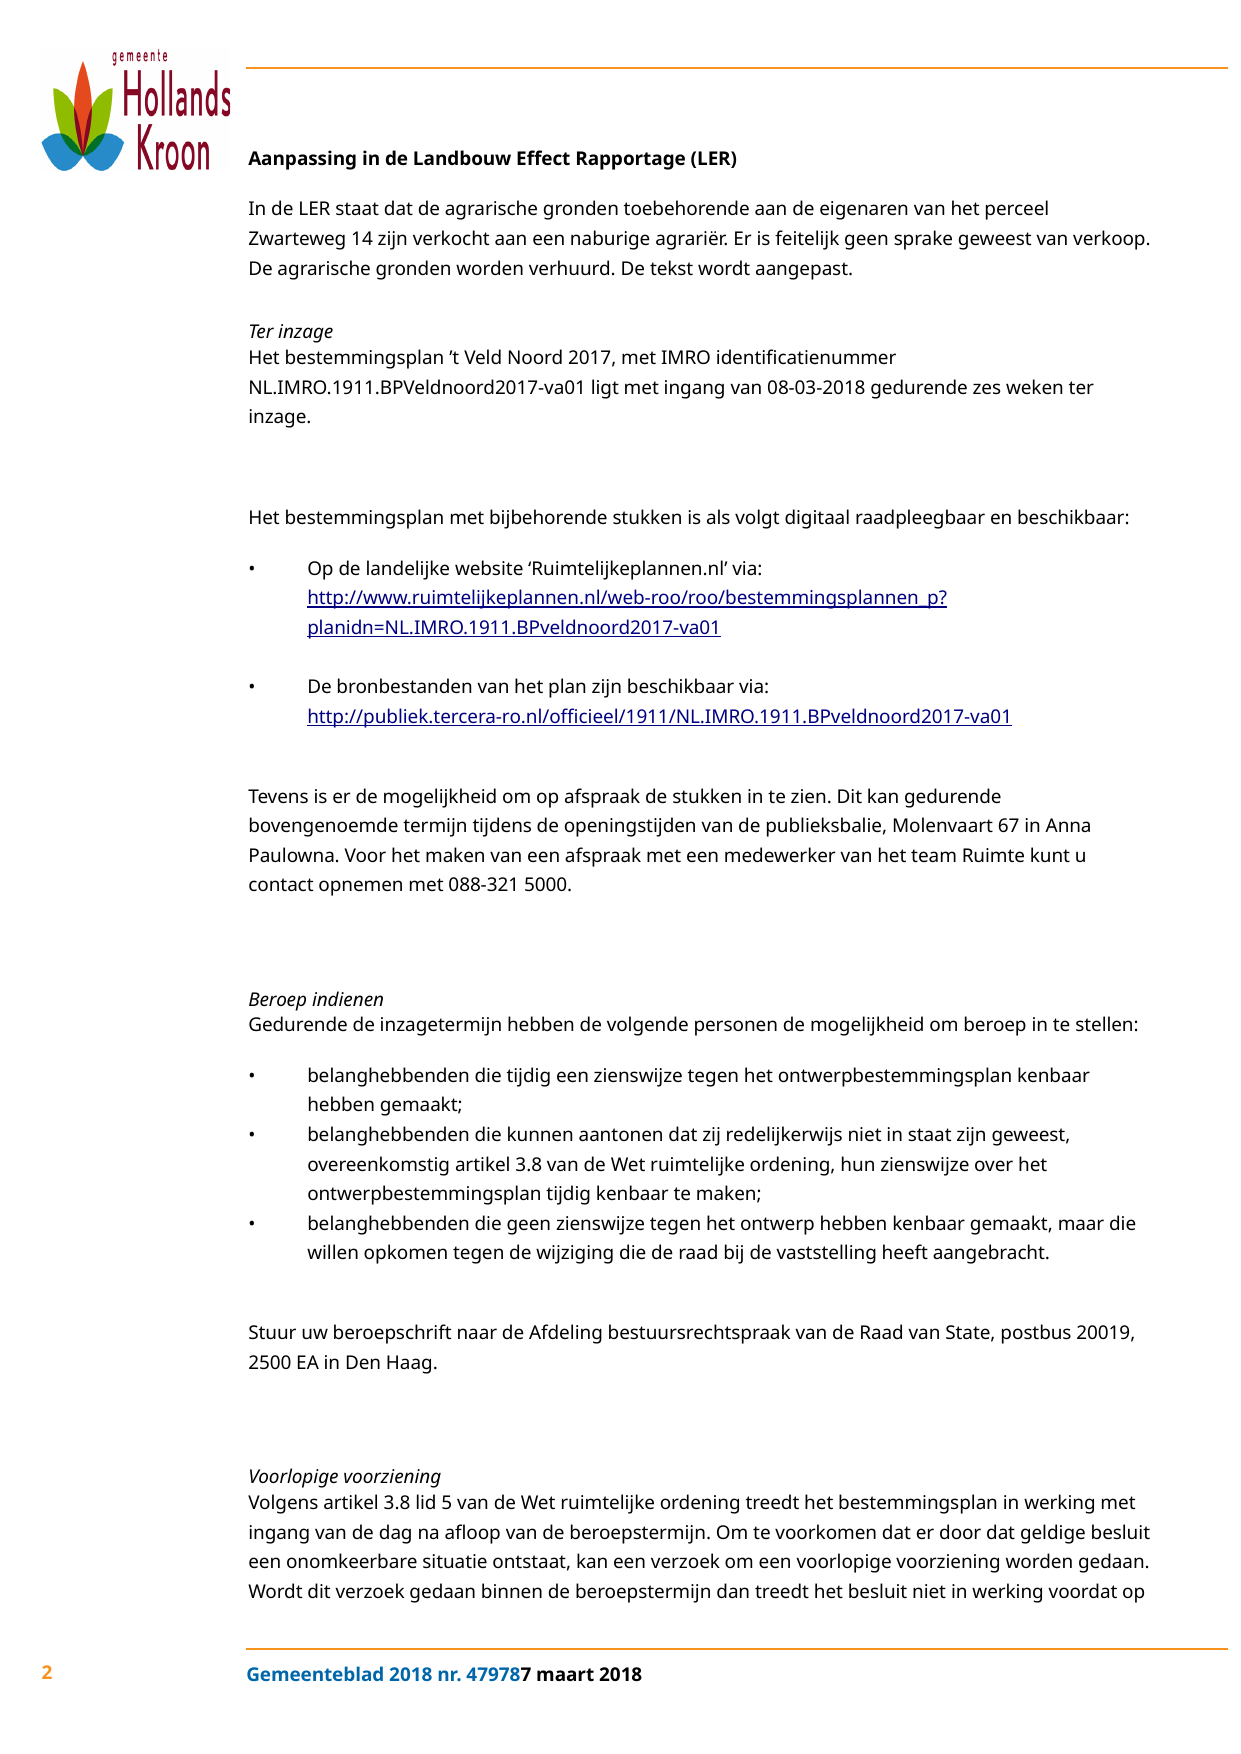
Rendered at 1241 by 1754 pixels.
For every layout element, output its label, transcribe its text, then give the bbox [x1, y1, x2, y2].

text Ter inzage [248, 319, 1152, 344]
list Op de landelijke website ‘Ruimtelijkeplannen.nl’ via: [248, 555, 1152, 581]
text Gedurende de inzagetermijn hebben de volgende personen de mogelijkheid om beroep in te stellen: [248, 1012, 1152, 1037]
list http://publiek.tercera-ro.nl/officieel/1911/NL.IMRO.1911.BPveldnoord2017-va01 [248, 703, 1152, 728]
picture [41, 47, 231, 172]
text Het bestemmingsplan ’t Veld Noord 2017, met IMRO identificatienummer NL.IMRO.1911.BPVeldnoord2017-va01 ligt met ingang van 08-03-2018 gedurende zes weken ter inzage. [248, 344, 1152, 429]
list belanghebbenden die geen zienswijze tegen het ontwerp hebben kenbaar gemaakt, maar die willen opkomen tegen de wijziging die de raad bij de vaststelling heeft aangebracht. [248, 1210, 1152, 1265]
text Aanpassing in de Landbouw Effect Rapportage (LER) [248, 145, 1152, 171]
text Beroep indienen [248, 986, 1152, 1012]
text Stuur uw beroepschrift naar de Afdeling bestuursrechtspraak van de Raad van State, postbus 20019, 2500 EA in Den Haag. [248, 1319, 1152, 1375]
text Het bestemmingsplan met bijbehorende stukken is als volgt digitaal raadpleegbaar en beschikbaar: [248, 504, 1152, 530]
list De bronbestanden van het plan zijn beschikbaar via: [248, 673, 1152, 699]
text Volgens artikel 3.8 lid 5 van de Wet ruimtelijke ordening treedt het bestemmingsplan in werking met ingang van de dag na afloop van de beroepstermijn. Om te voorkomen dat er door dat geldige besluit een onomkeerbare situatie ontstaat, kan een verzoek om een voorlopige voorziening worden gedaan. Wordt dit verzoek gedaan binnen de beroepstermijn dan treedt het besluit niet in werking voordat op [248, 1489, 1152, 1604]
list http://www.ruimtelijkeplannen.nl/web-roo/roo/bestemmingsplannen_p?planidn=NL.IMRO.1911.BPveldnoord2017-va01 [248, 584, 1152, 640]
list belanghebbenden die kunnen aantonen dat zij redelijkerwijs niet in staat zijn geweest, overeenkomstig artikel 3.8 van de Wet ruimtelijke ordening, hun zienswijze over het ontwerpbestemmingsplan tijdig kenbaar te maken; [248, 1121, 1152, 1206]
list belanghebbenden die tijdig een zienswijze tegen het ontwerpbestemmingsplan kenbaar hebben gemaakt; [248, 1062, 1152, 1117]
text In de LER staat dat de agrarische gronden toebehorende aan de eigenaren van het perceel Zwarteweg 14 zijn verkocht aan een naburige agrariër. Er is feitelijk geen sprake geweest van verkoop. De agrarische gronden worden verhuurd. De tekst wordt aangepast. [248, 196, 1152, 281]
text Voorlopige voorziening [248, 1463, 1152, 1489]
text Tevens is er de mogelijkheid om op afspraak de stukken in te zien. Dit kan gedurende bovengenoemde termijn tijdens de openingstijden van de publieksbalie, Molenvaart 67 in Anna Paulowna. Voor het maken van een afspraak met een medewerker van het team Ruimte kunt u contact opnemen met 088-321 5000. [248, 783, 1152, 897]
